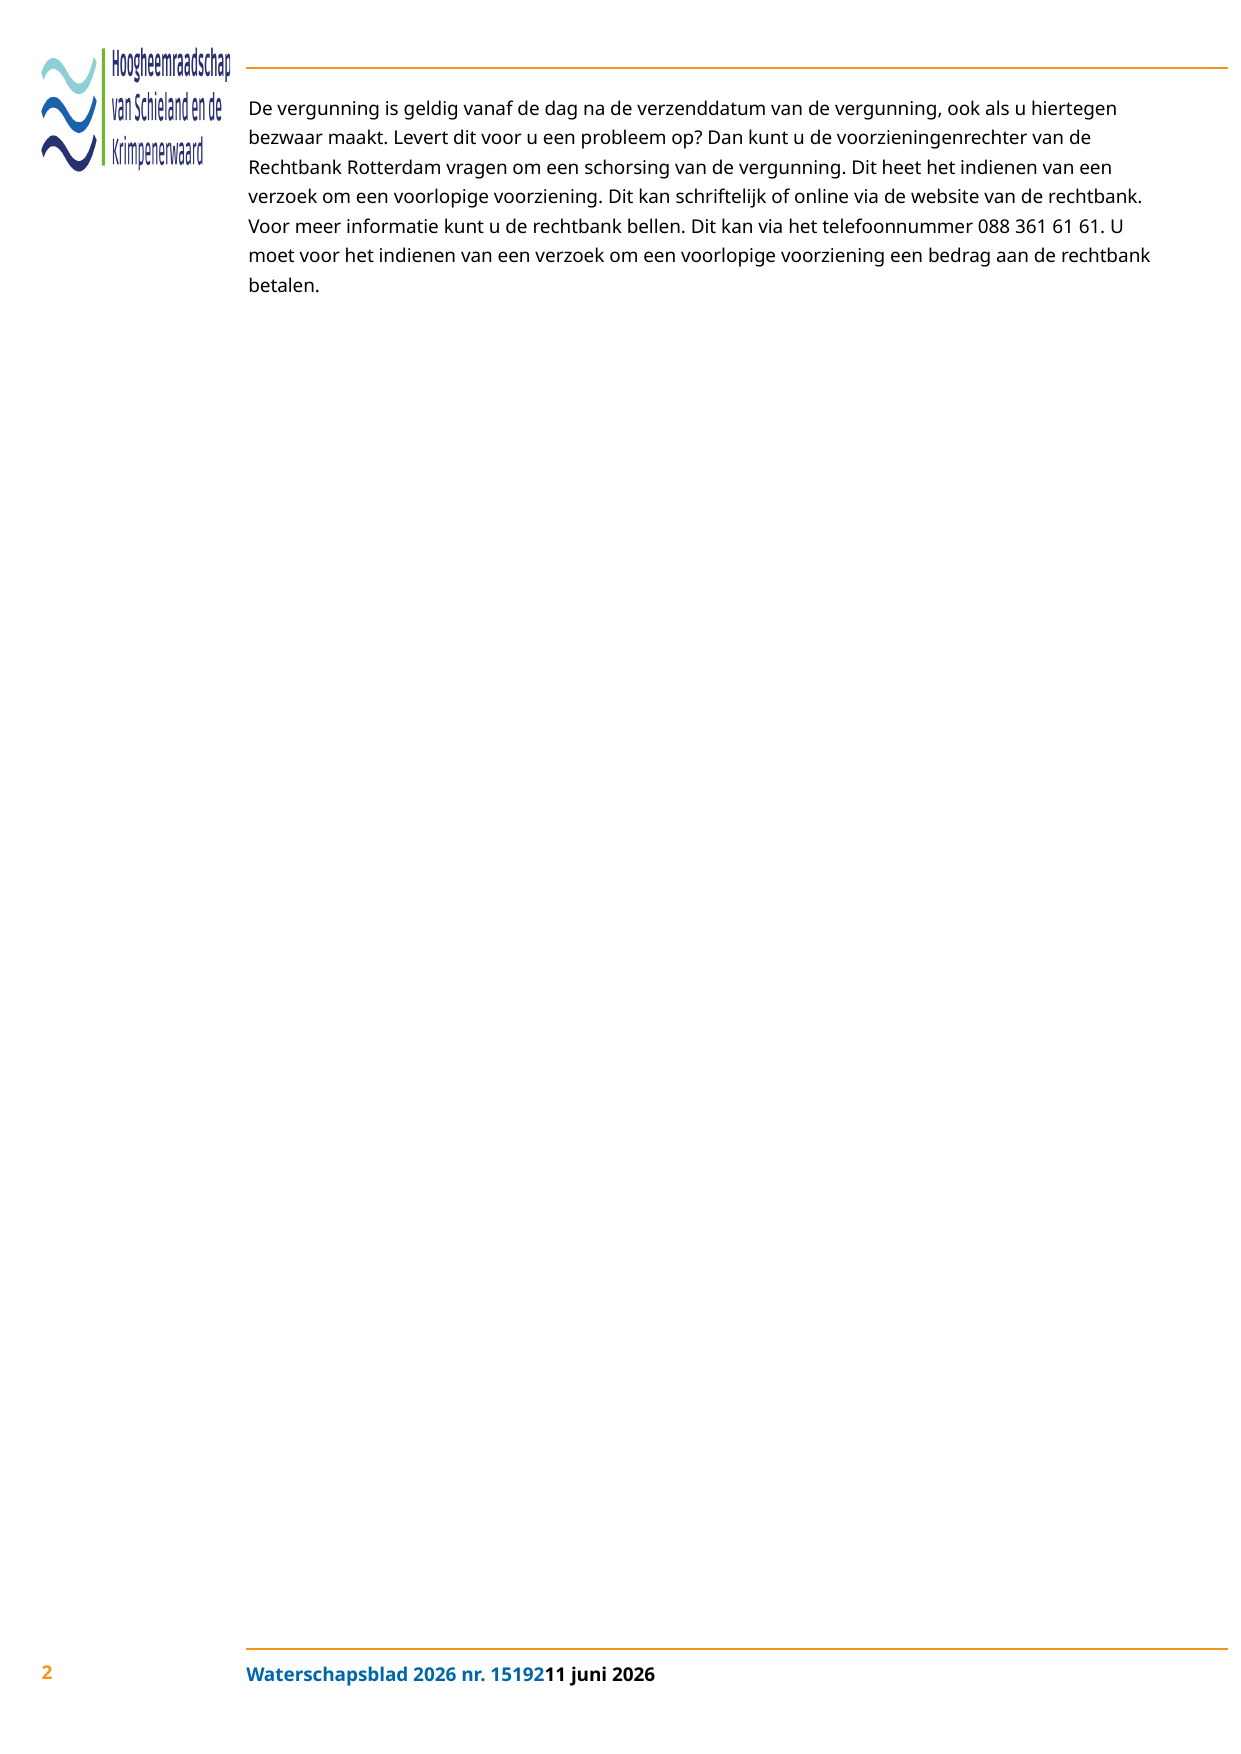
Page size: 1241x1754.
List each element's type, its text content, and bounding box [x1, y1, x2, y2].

picture [41, 47, 231, 172]
text De vergunning is geldig vanaf de dag na de verzenddatum van de vergunning, ook als u hiertegen bezwaar maakt. Levert dit voor u een probleem op? Dan kunt u de voorzieningenrechter van de Rechtbank Rotterdam vragen om een schorsing van de vergunning. Dit heet het indienen van een verzoek om een voorlopige voorziening. Dit kan schriftelijk of online via de website van de rechtbank. Voor meer informatie kunt u de rechtbank bellen. Dit kan via het telefoonnummer 088 361 61 61. U moet voor het indienen van een verzoek om een voorlopige voorziening een bedrag aan de rechtbank betalen. [248, 95, 1152, 298]
